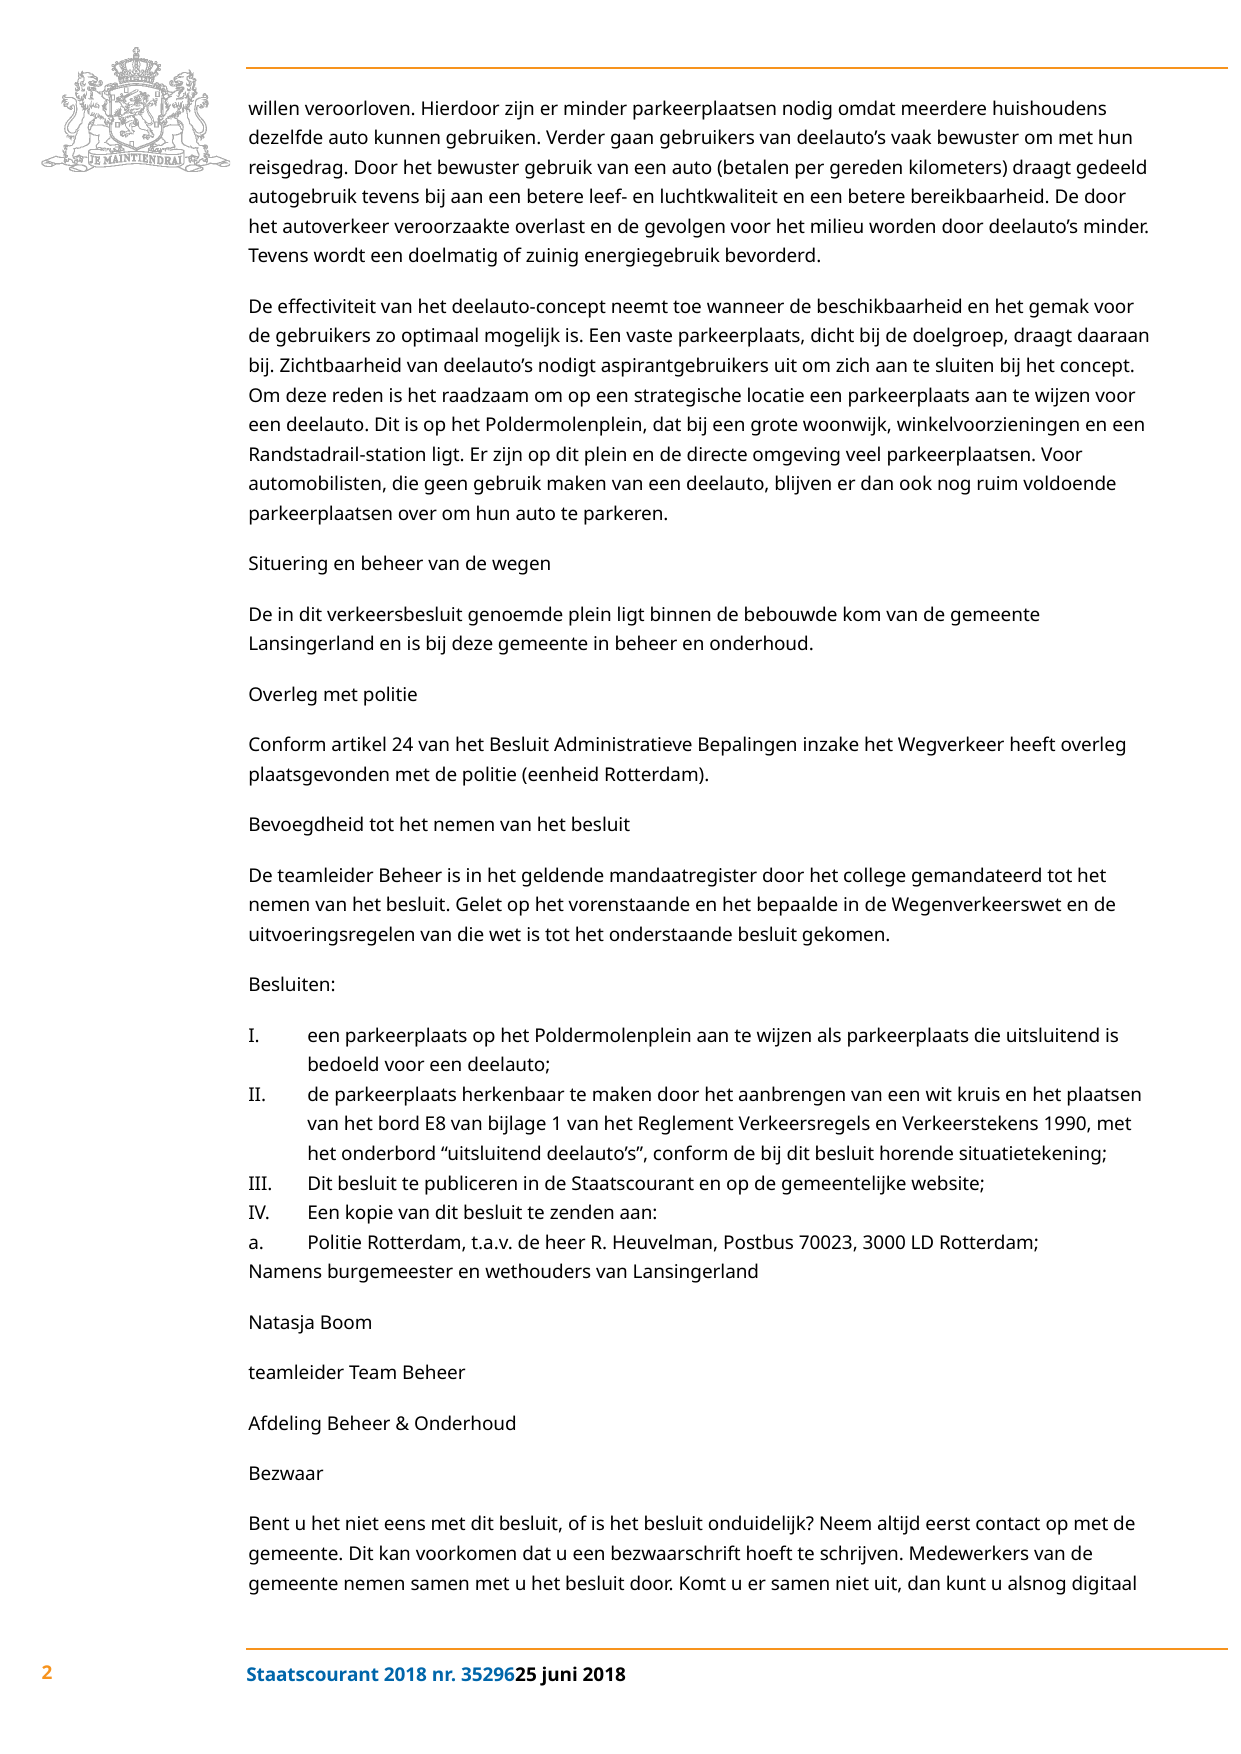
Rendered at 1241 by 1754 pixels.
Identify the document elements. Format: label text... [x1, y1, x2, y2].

text De effectiviteit van het deelauto-concept neemt toe wanneer de beschikbaarheid en het gemak voor de gebruikers zo optimaal mogelijk is. Een vaste parkeerplaats, dicht bij de doelgroep, draagt daaraan bij. Zichtbaarheid van deelauto’s nodigt aspirantgebruikers uit om zich aan te sluiten bij het concept. Om deze reden is het raadzaam om op een strategische locatie een parkeerplaats aan te wijzen voor een deelauto. Dit is op het Poldermolenplein, dat bij een grote woonwijk, winkelvoorzieningen en een Randstadrail-station ligt. Er zijn op dit plein en de directe omgeving veel parkeerplaatsen. Voor automobilisten, die geen gebruik maken van een deelauto, blijven er dan ook nog ruim voldoende parkeerplaatsen over om hun auto te parkeren. [248, 293, 1152, 526]
text Namens burgemeester en wethouders van Lansingerland [248, 1258, 1152, 1284]
text Bezwaar [248, 1460, 1152, 1486]
text Natasja Boom [248, 1309, 1152, 1335]
text De in dit verkeersbesluit genoemde plein ligt binnen de bebouwde kom van de gemeente Lansingerland en is bij deze gemeente in beheer en onderhoud. [248, 601, 1152, 656]
text Bent u het niet eens met dit besluit, of is het besluit onduidelijk? Neem altijd eerst contact op met de gemeente. Dit kan voorkomen dat u een bezwaarschrift hoeft te schrijven. Medewerkers van de gemeente nemen samen met u het besluit door. Komt u er samen niet uit, dan kunt u alsnog digitaal [248, 1511, 1152, 1596]
text teamleider Team Beheer [248, 1359, 1152, 1385]
text Bevoegdheid tot het nemen van het besluit [248, 811, 1152, 837]
list Een kopie van dit besluit te zenden aan: [248, 1199, 1152, 1225]
list een parkeerplaats op het Poldermolenplein aan te wijzen als parkeerplaats die uitsluitend is bedoeld voor een deelauto; [248, 1022, 1152, 1077]
text Besluiten: [248, 971, 1152, 997]
text willen veroorloven. Hierdoor zijn er minder parkeerplaatsen nodig omdat meerdere huishoudens dezelfde auto kunnen gebruiken. Verder gaan gebruikers van deelauto’s vaak bewuster om met hun reisgedrag. Door het bewuster gebruik van een auto (betalen per gereden kilometers) draagt gedeeld autogebruik tevens bij aan een betere leef- en luchtkwaliteit en een betere bereikbaarheid. De door het autoverkeer veroorzaakte overlast en de gevolgen voor het milieu worden door deelauto’s minder. Tevens wordt een doelmatig of zuinig energiegebruik bevorderd. [248, 95, 1152, 268]
list Dit besluit te publiceren in de Staatscourant en op de gemeentelijke website; [248, 1170, 1152, 1196]
text Afdeling Beheer & Onderhoud [248, 1410, 1152, 1436]
list de parkeerplaats herkenbaar te maken door het aanbrengen van een wit kruis en het plaatsen van het bord E8 van bijlage 1 van het Reglement Verkeersregels en Verkeerstekens 1990, met het onderbord “uitsluitend deelauto’s”, conform de bij dit besluit horende situatietekening; [248, 1081, 1152, 1166]
text Conform artikel 24 van het Besluit Administratieve Bepalingen inzake het Wegverkeer heeft overleg plaatsgevonden met de politie (eenheid Rotterdam). [248, 731, 1152, 787]
list Politie Rotterdam, t.a.v. de heer R. Heuvelman, Postbus 70023, 3000 LD Rotterdam; [248, 1229, 1152, 1255]
text De teamleider Beheer is in het geldende mandaatregister door het college gemandateerd tot het nemen van het besluit. Gelet op het vorenstaande en het bepaalde in de Wegenverkeerswet en de uitvoeringsregelen van die wet is tot het onderstaande besluit gekomen. [248, 862, 1152, 947]
text Situering en beheer van de wegen [248, 551, 1152, 576]
picture [41, 47, 231, 172]
text Overleg met politie [248, 681, 1152, 707]
